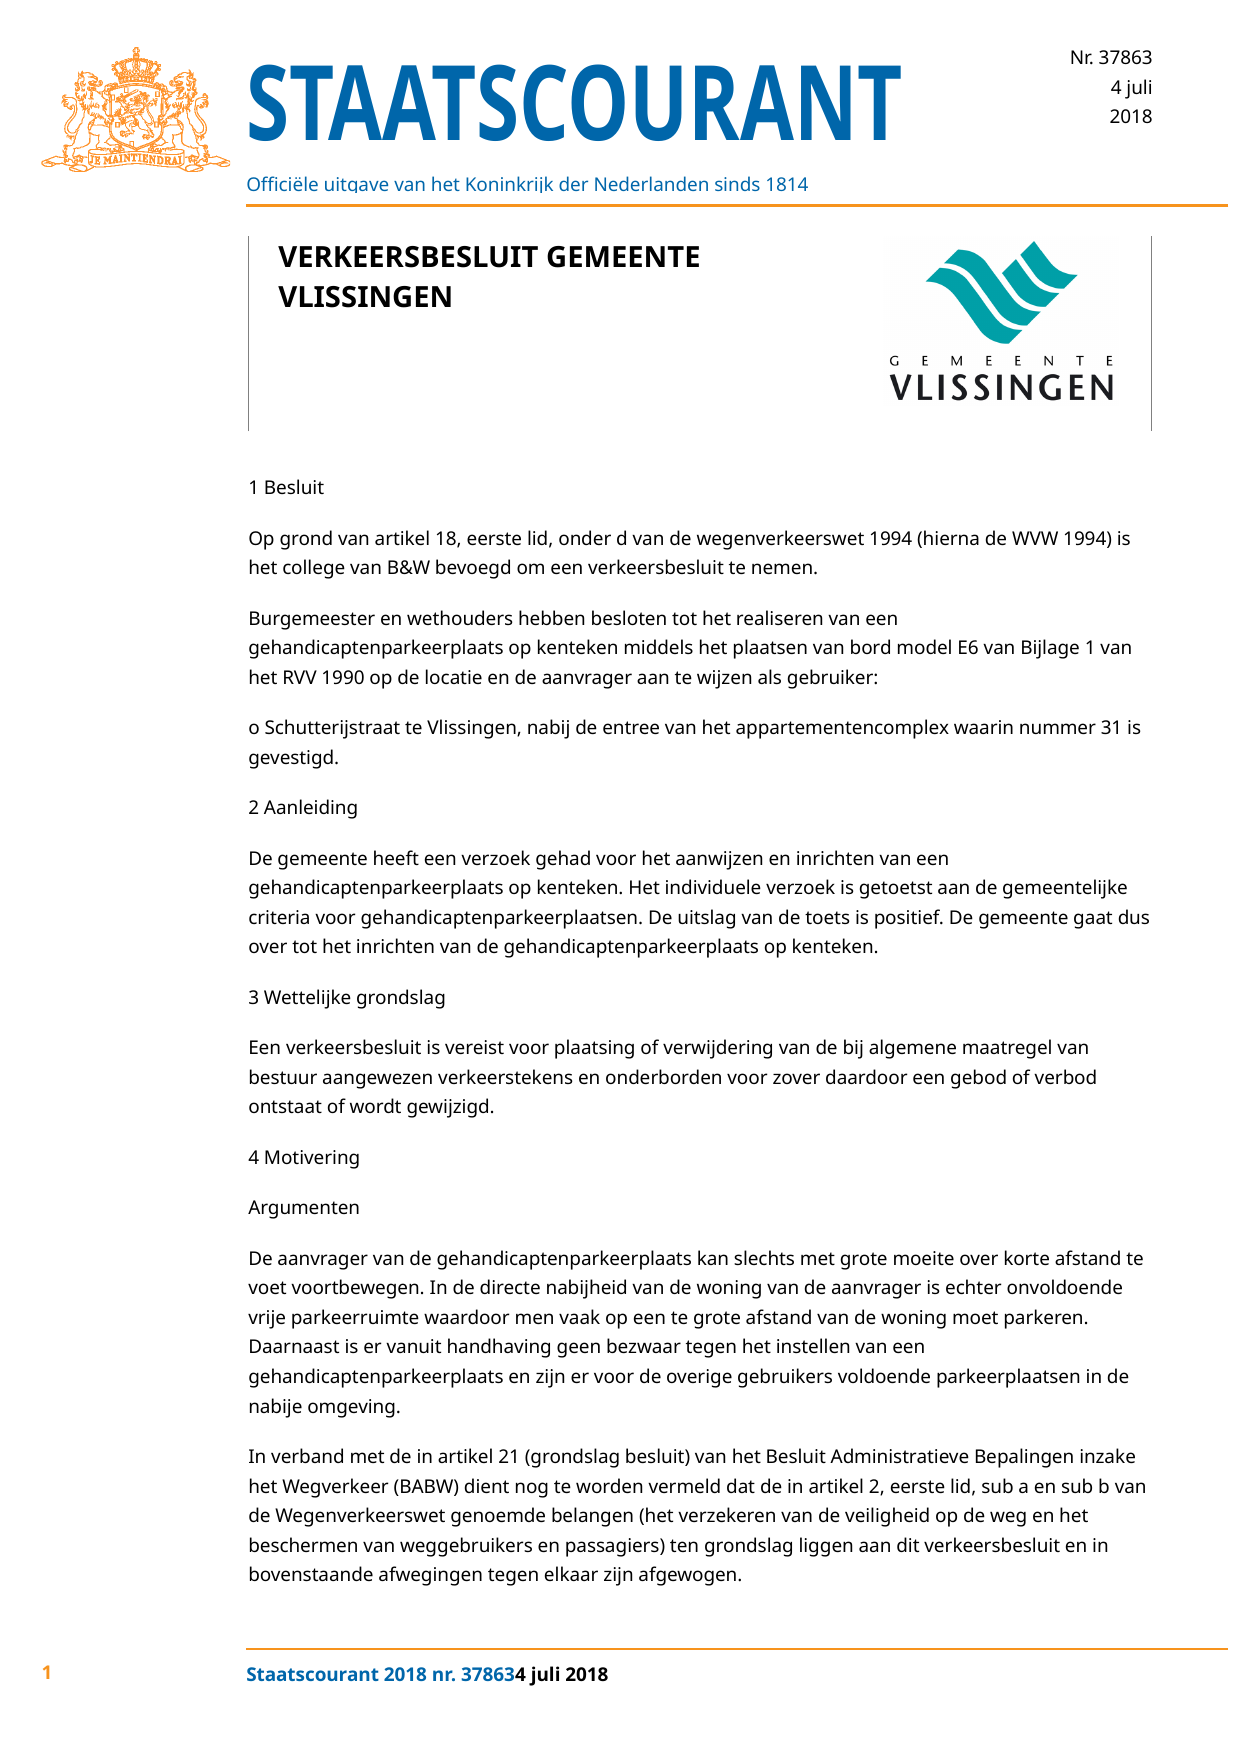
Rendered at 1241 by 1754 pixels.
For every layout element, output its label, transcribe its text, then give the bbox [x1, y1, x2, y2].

text Burgemeester en wethouders hebben besloten tot het realiseren van een gehandicaptenparkeerplaats op kenteken middels het plaatsen van bord model E6 van Bijlage 1 van het RVV 1990 op de locatie en de aanvrager aan te wijzen als gebruiker: [248, 605, 1152, 690]
text o Schutterijstraat te Vlissingen, nabij de entree van het appartementencomplex waarin nummer 31 is gevestigd. [248, 714, 1152, 770]
text Op grond van artikel 18, eerste lid, onder d van de wegenverkeerswet 1994 (hierna de WVW 1994) is het college van B&W bevoegd om een verkeersbesluit te nemen. [248, 525, 1152, 580]
table_header VERKEERSBESLUIT GEMEENTE VLISSINGEN [249, 236, 850, 431]
picture [882, 236, 1119, 406]
text In verband met de in artikel 21 (grondslag besluit) van het Besluit Administratieve Bepalingen inzake het Wegverkeer (BABW) dient nog te worden vermeld dat de in artikel 2, eerste lid, sub a en sub b van de Wegenverkeerswet genoemde belangen (het verzekeren van de veiligheid op de weg en het beschermen van weggebruikers en passagiers) ten grondslag liggen aan dit verkeersbesluit en in bovenstaande afwegingen tegen elkaar zijn afgewogen. [248, 1443, 1152, 1587]
text Een verkeersbesluit is vereist voor plaatsing of verwijdering van de bij algemene maatregel van bestuur aangewezen verkeerstekens en onderborden voor zover daardoor een gebod of verbod ontstaat of wordt gewijzigd. [248, 1034, 1152, 1119]
text 2 Aanleiding [248, 794, 1152, 820]
text 1 Besluit [248, 474, 1152, 500]
picture [41, 47, 231, 172]
text 3 Wettelijke grondslag [248, 984, 1152, 1010]
text 4 Motivering [248, 1144, 1152, 1170]
text De gemeente heeft een verzoek gehad voor het aanwijzen en inrichten van een gehandicaptenparkeerplaats op kenteken. Het individuele verzoek is getoetst aan de gemeentelijke criteria voor gehandicaptenparkeerplaatsen. De uitslag van de toets is positief. De gemeente gaat dus over tot het inrichten van de gehandicaptenparkeerplaats op kenteken. [248, 845, 1152, 959]
table_header [850, 236, 1151, 431]
text De aanvrager van de gehandicaptenparkeerplaats kan slechts met grote moeite over korte afstand te voet voortbewegen. In de directe nabijheid van de woning van de aanvrager is echter onvoldoende vrije parkeerruimte waardoor men vaak op een te grote afstand van de woning moet parkeren. Daarnaast is er vanuit handhaving geen bezwaar tegen het instellen van een gehandicaptenparkeerplaats en zijn er voor de overige gebruikers voldoende parkeerplaatsen in de nabije omgeving. [248, 1245, 1152, 1419]
text Argumenten [248, 1194, 1152, 1220]
